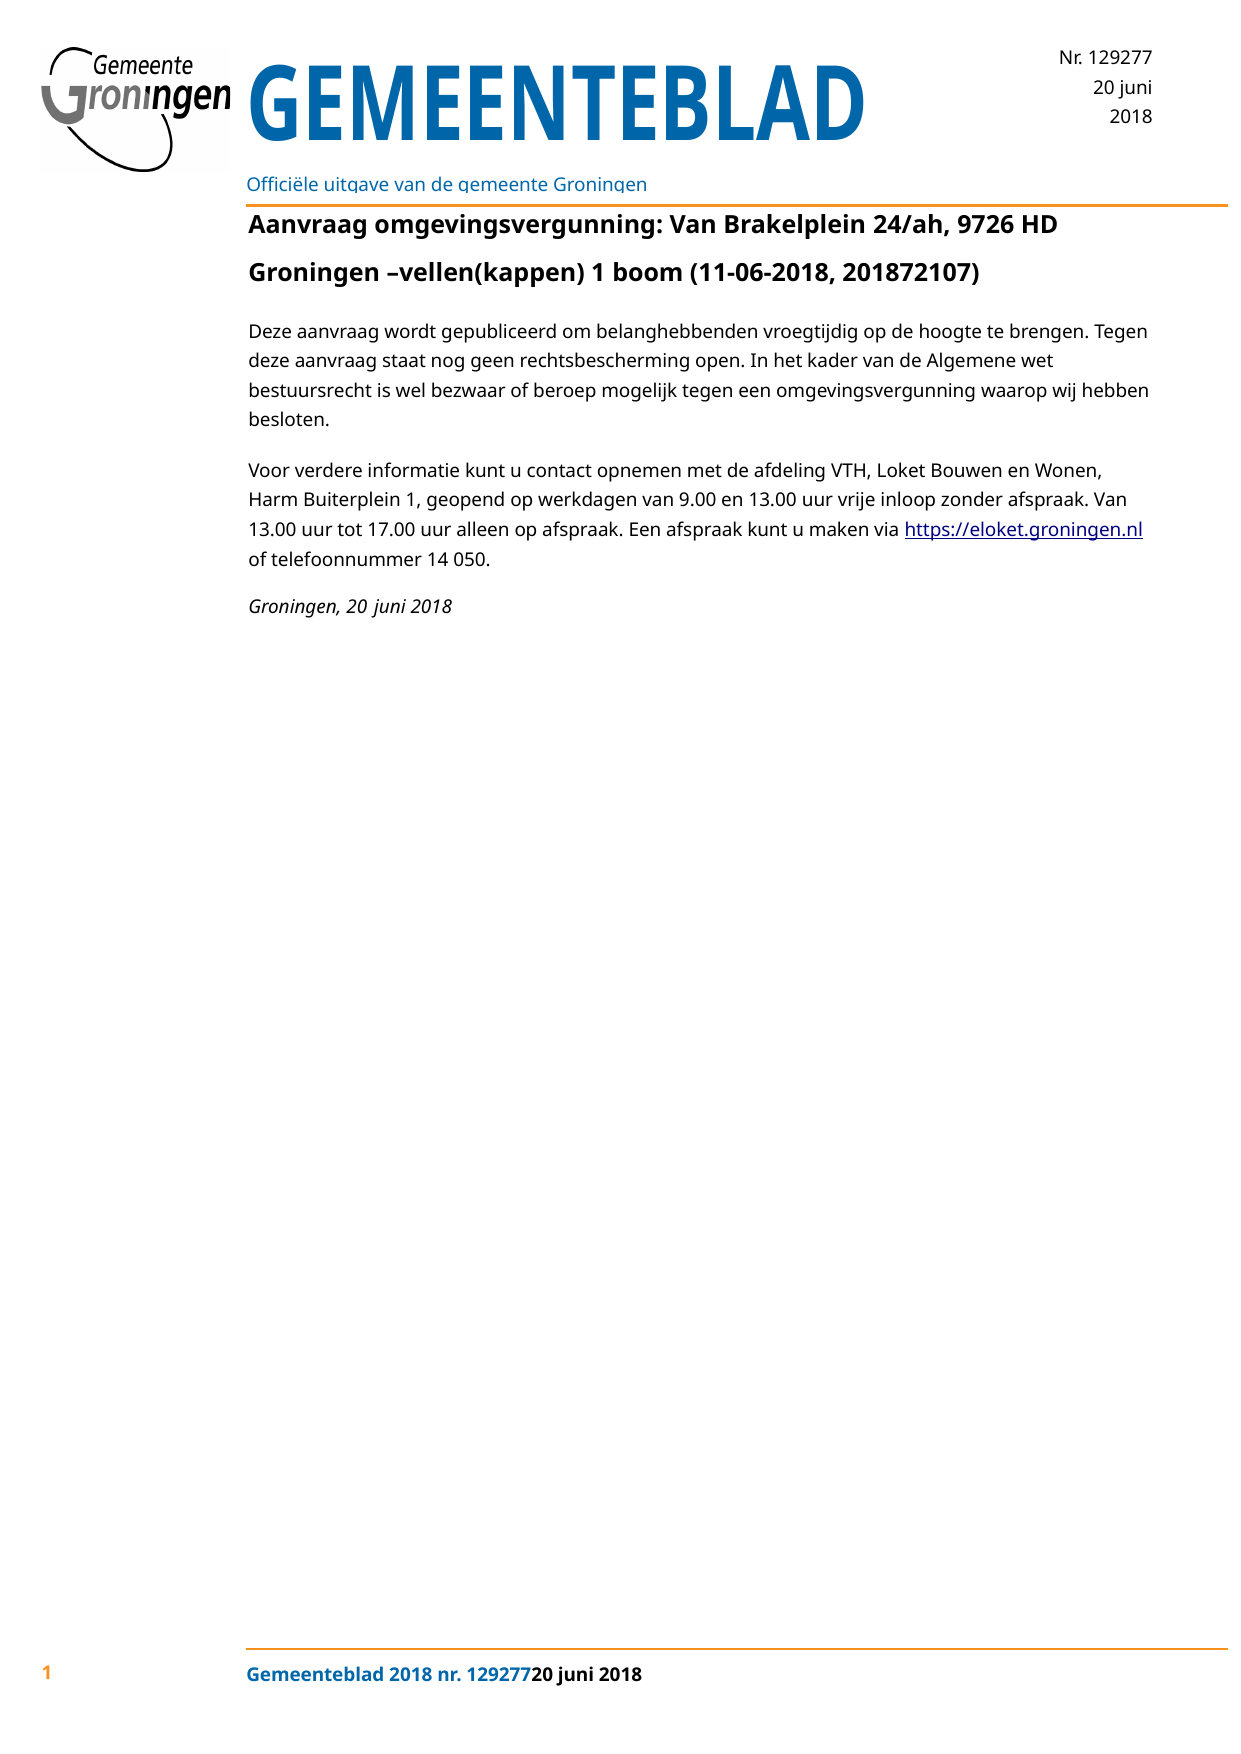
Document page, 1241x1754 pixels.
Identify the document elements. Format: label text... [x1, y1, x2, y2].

text Deze aanvraag wordt gepubliceerd om belanghebbenden vroegtijdig op de hoogte te brengen. Tegen deze aanvraag staat nog geen rechtsbescherming open. In het kader van de Algemene wet bestuursrecht is wel bezwaar of beroep mogelijk tegen een omgevingsvergunning waarop wij hebben besloten. [248, 318, 1152, 432]
text Aanvraag omgevingsvergunning: Van Brakelplein 24/ah, 9726 HD Groningen –vellen(kappen) 1 boom (11-06-2018, 201872107) [248, 207, 1152, 288]
text Voor verdere informatie kunt u contact opnemen met de afdeling VTH, Loket Bouwen en Wonen, Harm Buiterplein 1, geopend op werkdagen van 9.00 en 13.00 uur vrije inloop zonder afspraak. Van 13.00 uur tot 17.00 uur alleen op afspraak. Een afspraak kunt u maken via https://eloket.groningen.nl of telefoonnummer 14 050. [248, 457, 1152, 572]
picture [41, 47, 231, 172]
text Groningen, 20 juni 2018 [248, 594, 1152, 619]
